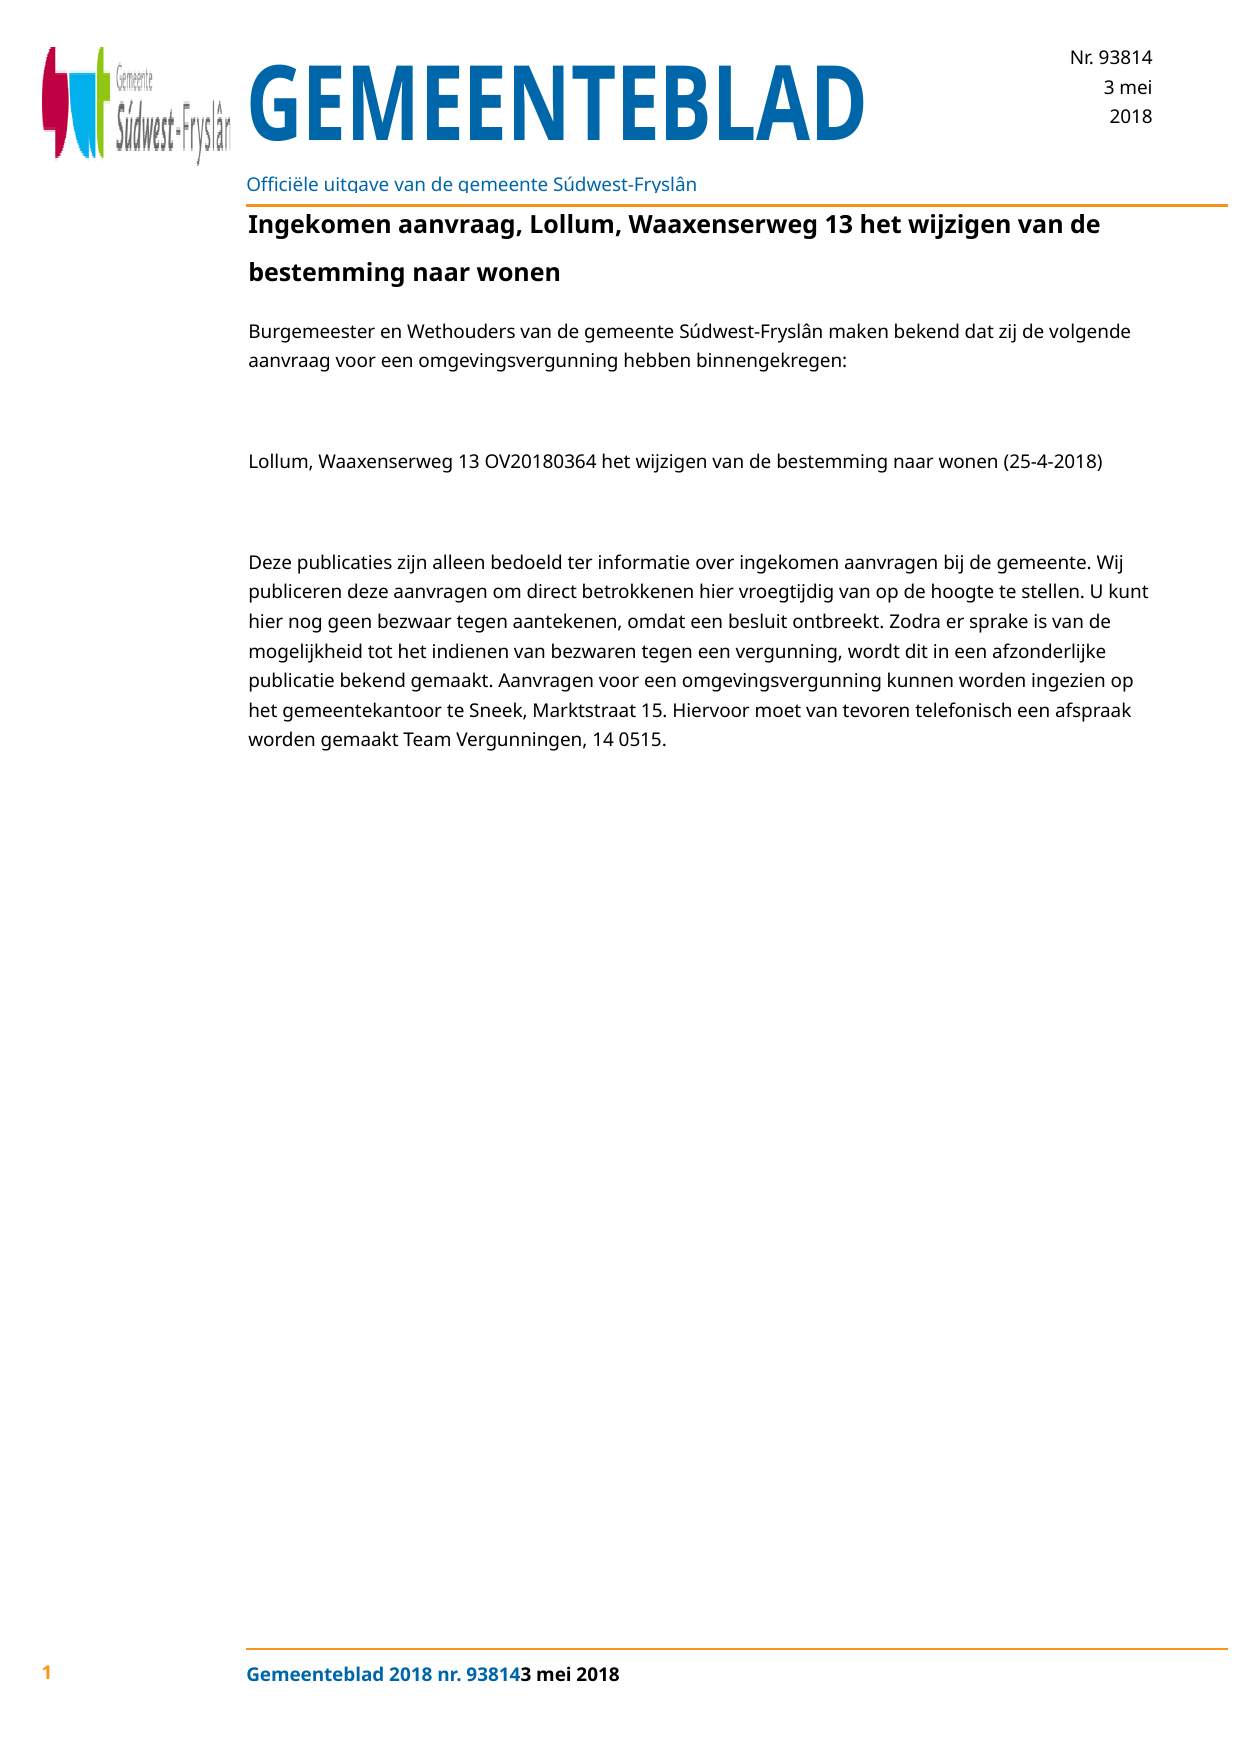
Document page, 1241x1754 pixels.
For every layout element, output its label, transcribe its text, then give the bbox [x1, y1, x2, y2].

text Deze publicaties zijn alleen bedoeld ter informatie over ingekomen aanvragen bij de gemeente. Wij publiceren deze aanvragen om direct betrokkenen hier vroegtijdig van op de hoogte te stellen. U kunt hier nog geen bezwaar tegen aantekenen, omdat een besluit ontbreekt. Zodra er sprake is van de mogelijkheid tot het indienen van bezwaren tegen een vergunning, wordt dit in een afzonderlijke publicatie bekend gemaakt. Aanvragen voor een omgevingsvergunning kunnen worden ingezien op het gemeentekantoor te Sneek, Marktstraat 15. Hiervoor moet van tevoren telefonisch een afspraak worden gemaakt Team Vergunningen, 14 0515. [248, 549, 1152, 752]
text Burgemeester en Wethouders van de gemeente Súdwest-Fryslân maken bekend dat zij de volgende aanvraag voor een omgevingsvergunning hebben binnengekregen: [248, 318, 1152, 373]
text Ingekomen aanvraag, Lollum, Waaxenserweg 13 het wijzigen van de bestemming naar wonen [248, 207, 1152, 288]
picture [41, 47, 231, 172]
text Lollum, Waaxenserweg 13 OV20180364 het wijzigen van de bestemming naar wonen (25-4-2018) [248, 448, 1152, 474]
